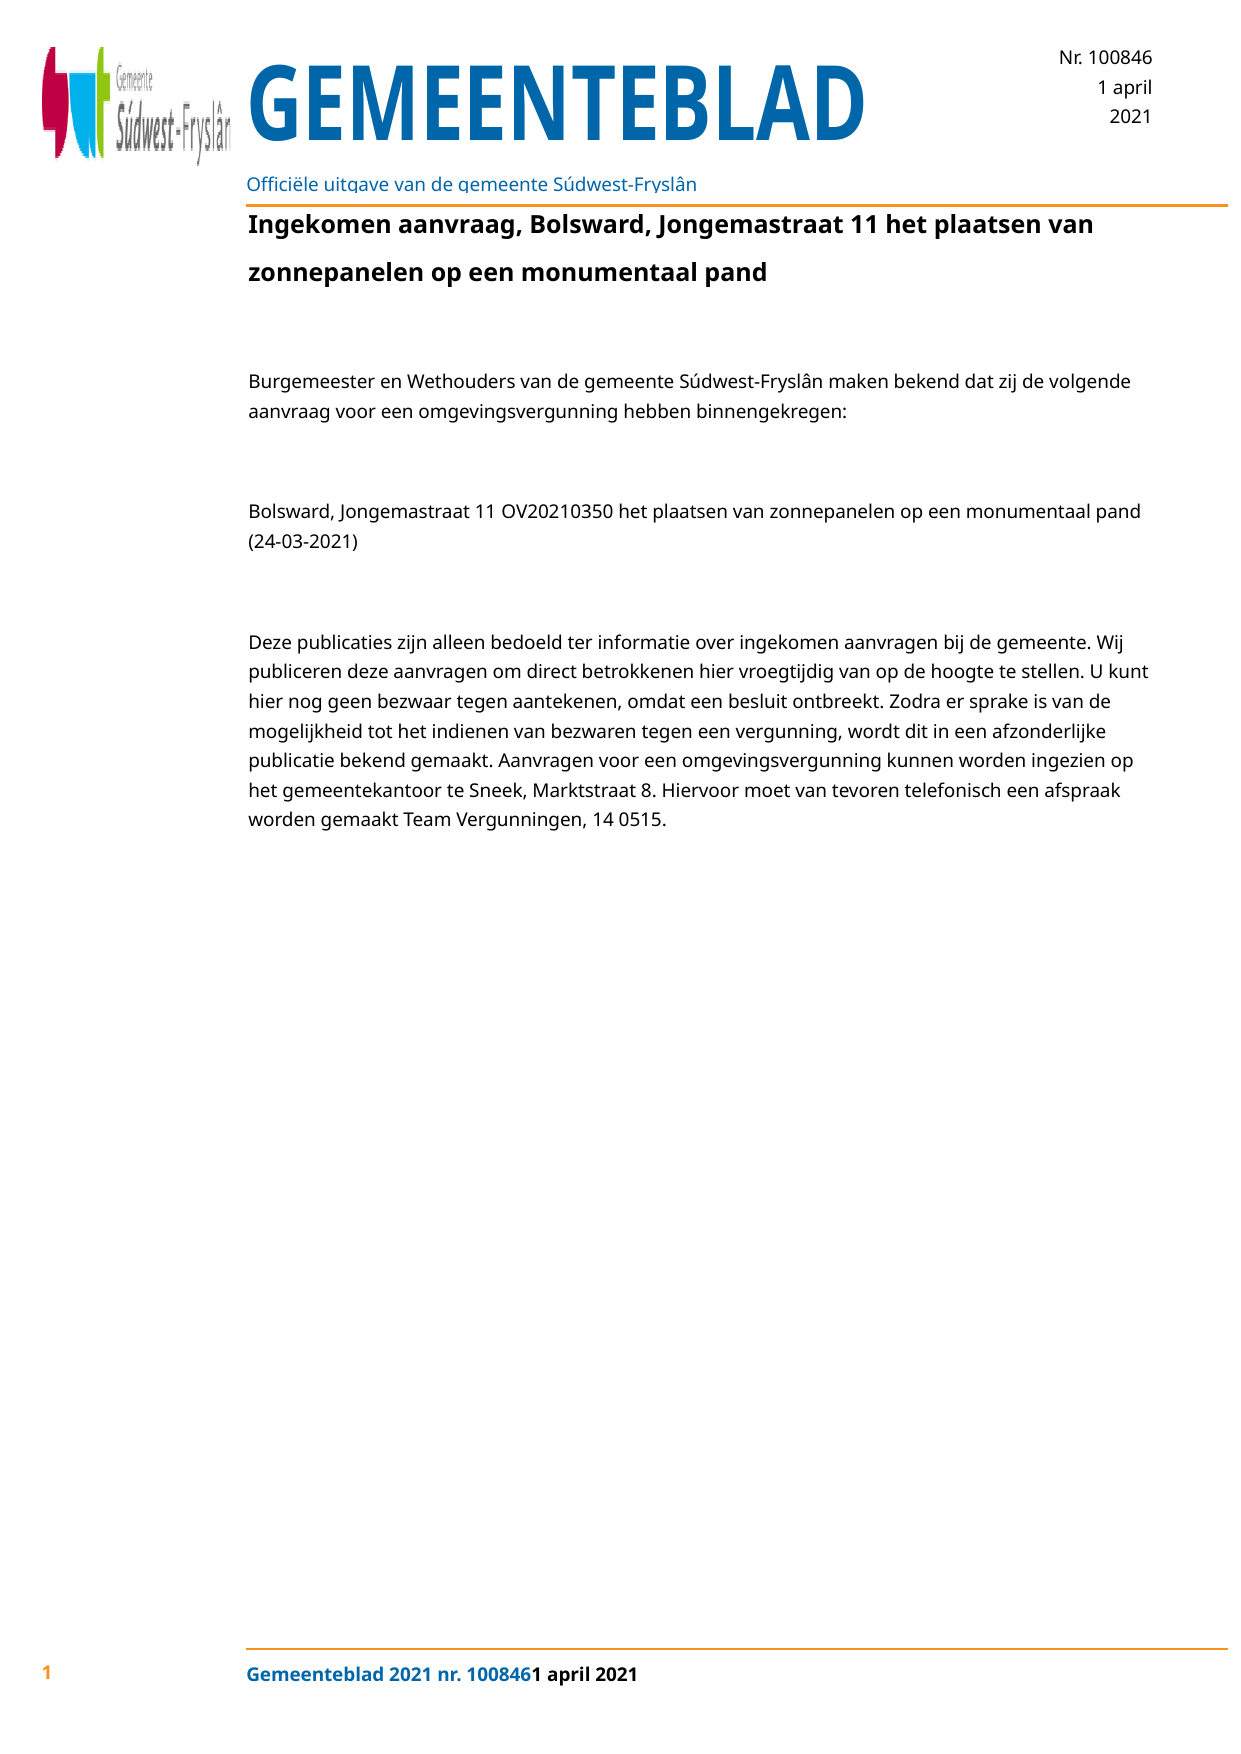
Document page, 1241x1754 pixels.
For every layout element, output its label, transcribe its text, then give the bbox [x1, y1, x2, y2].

text Ingekomen aanvraag, Bolsward, Jongemastraat 11 het plaatsen van zonnepanelen op een monumentaal pand [248, 207, 1152, 288]
text Burgemeester en Wethouders van de gemeente Súdwest-Fryslân maken bekend dat zij de volgende aanvraag voor een omgevingsvergunning hebben binnengekregen: [248, 368, 1152, 424]
picture [41, 47, 231, 172]
text Bolsward, Jongemastraat 11 OV20210350 het plaatsen van zonnepanelen op een monumentaal pand (24-03-2021) [248, 499, 1152, 554]
text Deze publicaties zijn alleen bedoeld ter informatie over ingekomen aanvragen bij de gemeente. Wij publiceren deze aanvragen om direct betrokkenen hier vroegtijdig van op de hoogte te stellen. U kunt hier nog geen bezwaar tegen aantekenen, omdat een besluit ontbreekt. Zodra er sprake is van de mogelijkheid tot het indienen van bezwaren tegen een vergunning, wordt dit in een afzonderlijke publicatie bekend gemaakt. Aanvragen voor een omgevingsvergunning kunnen worden ingezien op het gemeentekantoor te Sneek, Marktstraat 8. Hiervoor moet van tevoren telefonisch een afspraak worden gemaakt Team Vergunningen, 14 0515. [248, 629, 1152, 832]
